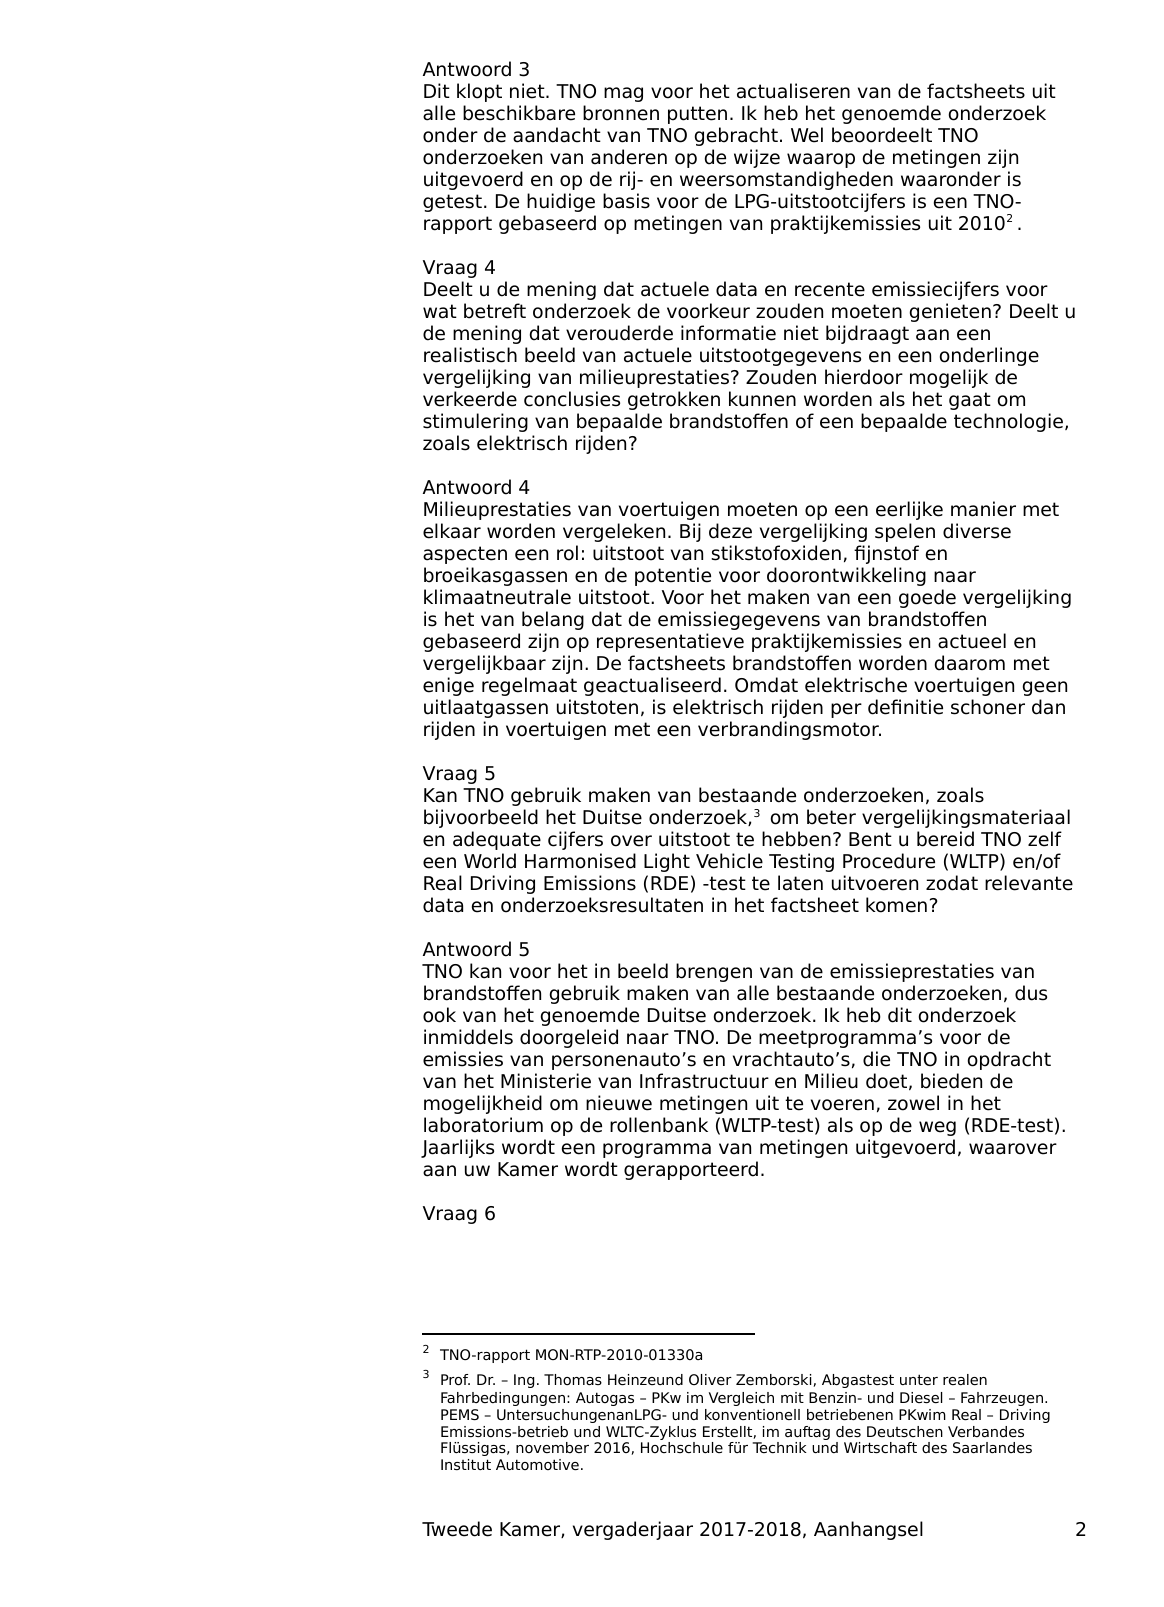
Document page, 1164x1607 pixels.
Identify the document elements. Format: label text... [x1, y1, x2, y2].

text TNO kan voor het in beeld brengen van de emissieprestaties van brandstoffen gebruik maken van alle bestaande onderzoeken, dus ook van het genoemde Duitse onderzoek. Ik heb dit onderzoek inmiddels doorgeleid naar TNO. De meetprogramma’s voor de emissies van personenauto’s en vrachtauto’s, die TNO in opdracht van het Ministerie van Infrastructuur en Milieu doet, bieden de mogelijkheid om nieuwe metingen uit te voeren, zowel in het laboratorium op de rollenbank (WLTP-test) als op de weg (RDE-test). Jaarlijks wordt een programma van metingen uitgevoerd, waarover aan uw Kamer wordt gerapporteerd. [422, 961, 1087, 1181]
text Vraag 4 [422, 257, 1087, 279]
text Deelt u de mening dat actuele data en recente emissiecijfers voor wat betreft onderzoek de voorkeur zouden moeten genieten? Deelt u de mening dat verouderde informatie niet bijdraagt aan een realistisch beeld van actuele uitstootgegevens en een onderlinge vergelijking van milieuprestaties? Zouden hierdoor mogelijk de verkeerde conclusies getrokken kunnen worden als het gaat om stimulering van bepaalde brandstoffen of een bepaalde technologie, zoals elektrisch rijden? [422, 279, 1087, 455]
text Vraag 6 [422, 1203, 1087, 1225]
text Antwoord 4 [422, 477, 1087, 499]
text Antwoord 3 [422, 59, 1087, 81]
text Milieuprestaties van voertuigen moeten op een eerlijke manier met elkaar worden vergeleken. Bij deze vergelijking spelen diverse aspecten een rol: uitstoot van stikstofoxiden, fijnstof en broeikasgassen en de potentie voor doorontwikkeling naar klimaatneutrale uitstoot. Voor het maken van een goede vergelijking is het van belang dat de emissiegegevens van brandstoffen gebaseerd zijn op representatieve praktijkemissies en actueel en vergelijkbaar zijn. De factsheets brandstoffen worden daarom met enige regelmaat geactualiseerd. Omdat elektrische voertuigen geen uitlaatgassen uitstoten, is elektrisch rijden per definitie schoner dan rijden in voertuigen met een verbrandingsmotor. [422, 499, 1087, 741]
text Dit klopt niet. TNO mag voor het actualiseren van de factsheets uit alle beschikbare bronnen putten. Ik heb het genoemde onderzoek onder de aandacht van TNO gebracht. Wel beoordeelt TNO onderzoeken van anderen op de wijze waarop de metingen zijn uitgevoerd en op de rij- en weersomstandigheden waaronder is getest. De huidige basis voor de LPG-uitstootcijfers is een TNO-rapport gebaseerd op metingen van praktijkemissies uit 2010. [422, 81, 1087, 235]
text Kan TNO gebruik maken van bestaande onderzoeken, zoals bijvoorbeeld het Duitse onderzoek, om beter vergelijkingsmateriaal en adequate cijfers over uitstoot te hebben? Bent u bereid TNO zelf een World Harmonised Light Vehicle Testing Procedure (WLTP) en/of Real Driving Emissions (RDE) -test te laten uitvoeren zodat relevante data en onderzoeksresultaten in het factsheet komen? [422, 785, 1087, 917]
text TNO-rapport MON-RTP-2010-01330a [422, 1343, 1087, 1365]
text Prof. Dr. – Ing. Thomas Heinzeund Oliver Zemborski, Abgastest unter realen Fahrbedingungen: Autogas – PKw im Vergleich mit Benzin- und Diesel – Fahrzeugen. PEMS – UntersuchungenanLPG- und konventionell betriebenen PKwim Real – Driving Emissions-betrieb und WLTC-Zyklus Erstellt, im auftag des Deutschen Verbandes Flüssigas, november 2016, Hochschule für Technik und Wirtschaft des Saarlandes Institut Automotive. [422, 1368, 1087, 1474]
text Vraag 5 [422, 763, 1087, 785]
text Antwoord 5 [422, 939, 1087, 961]
